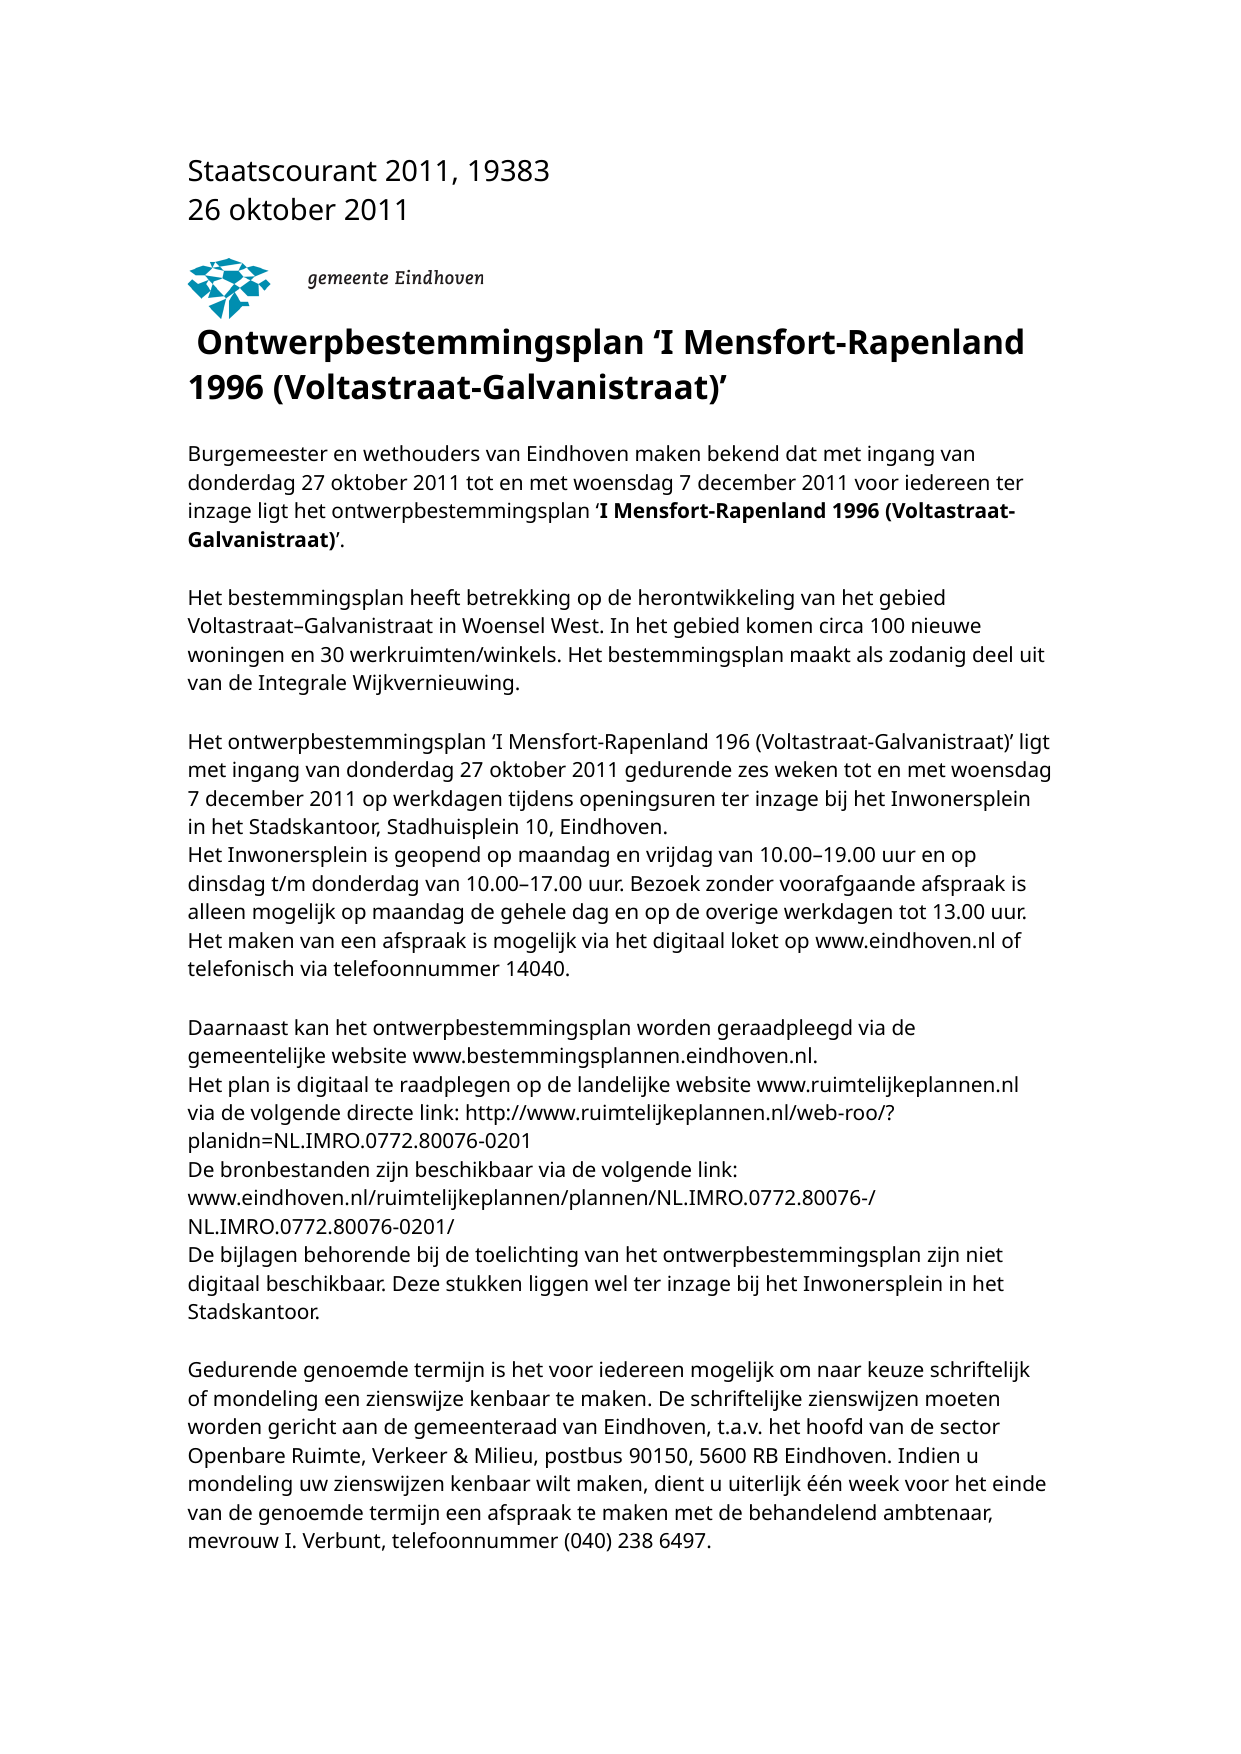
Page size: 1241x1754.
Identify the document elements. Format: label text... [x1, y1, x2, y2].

text Het bestemmingsplan heeft betrekking op de herontwikkeling van het gebied Voltastraat–Galvanistraat in Woensel West. In het gebied komen circa 100 nieuwe woningen en 30 werkruimten/winkels. Het bestemmingsplan maakt als zodanig deel uit van de Integrale Wijkvernieuwing. [187, 583, 1053, 697]
text Daarnaast kan het ontwerpbestemmingsplan worden geraadpleegd via de gemeentelijke website www.bestemmingsplannen.eindhoven.nl. [187, 1013, 1053, 1070]
text De bijlagen behorende bij de toelichting van het ontwerpbestemmingsplan zijn niet digitaal beschikbaar. Deze stukken liggen wel ter inzage bij het Inwonersplein in het Stadskantoor. [187, 1240, 1053, 1326]
text De bronbestanden zijn beschikbaar via de volgende link: [187, 1155, 1053, 1183]
text www.eindhoven.nl/ruimtelijkeplannen/plannen/NL.IMRO.0772.80076-/NL.IMRO.0772.80076-0201/ [187, 1183, 1053, 1240]
text Het plan is digitaal te raadplegen op de landelijke website www.ruimtelijkeplannen.nl via de volgende directe link: http://www.ruimtelijkeplannen.nl/web-roo/?planidn=NL.IMRO.0772.80076-0201 [187, 1070, 1053, 1155]
text Het ontwerpbestemmingsplan ‘I Mensfort-Rapenland 196 (Voltastraat-Galvanistraat)’ ligt met ingang van donderdag 27 oktober 2011 gedurende zes weken tot en met woensdag 7 december 2011 op werkdagen tijdens openingsuren ter inzage bij het Inwonersplein in het Stadskantoor, Stadhuisplein 10, Eindhoven. [187, 727, 1053, 841]
text 26 oktober 2011 [187, 190, 1053, 229]
text Staatscourant 2011, 19383 [187, 150, 1053, 190]
text Het Inwonersplein is geopend op maandag en vrijdag van 10.00–19.00 uur en op dinsdag t/m donderdag van 10.00–17.00 uur. Bezoek zonder voorafgaande afspraak is alleen mogelijk op maandag de gehele dag en op de overige werkdagen tot 13.00 uur. Het maken van een afspraak is mogelijk via het digitaal loket op www.eindhoven.nl of telefonisch via telefoonnummer 14040. [187, 841, 1053, 983]
picture [207, 264, 223, 277]
picture [187, 258, 230, 319]
picture [214, 279, 233, 294]
picture [222, 258, 484, 319]
text Burgemeester en wethouders van Eindhoven maken bekend dat met ingang van donderdag 27 oktober 2011 tot en met woensdag 7 december 2011 voor iedereen ter inzage ligt het ontwerpbestemmingsplan ‘I Mensfort-Rapenland 1996 (Voltastraat-Galvanistraat)’. [187, 439, 1053, 553]
subtitle Ontwerpbestemmingsplan ‘I Mensfort-Rapenland 1996 (Voltastraat-Galvanistraat)’ [187, 271, 1053, 409]
picture [237, 269, 253, 286]
text Gedurende genoemde termijn is het voor iedereen mogelijk om naar keuze schriftelijk of mondeling een zienswijze kenbaar te maken. De schriftelijke zienswijzen moeten worden gericht aan de gemeenteraad van Eindhoven, t.a.v. het hoofd van de sector Openbare Ruimte, Verkeer & Milieu, postbus 90150, 5600 RB Eindhoven. Indien u mondeling uw zienswijzen kenbaar wilt maken, dient u uiterlijk één week voor het einde van de genoemde termijn een afspraak te maken met de behandelend ambtenaar, mevrouw I. Verbunt, telefoonnummer (040) 238 6497. [187, 1356, 1053, 1555]
